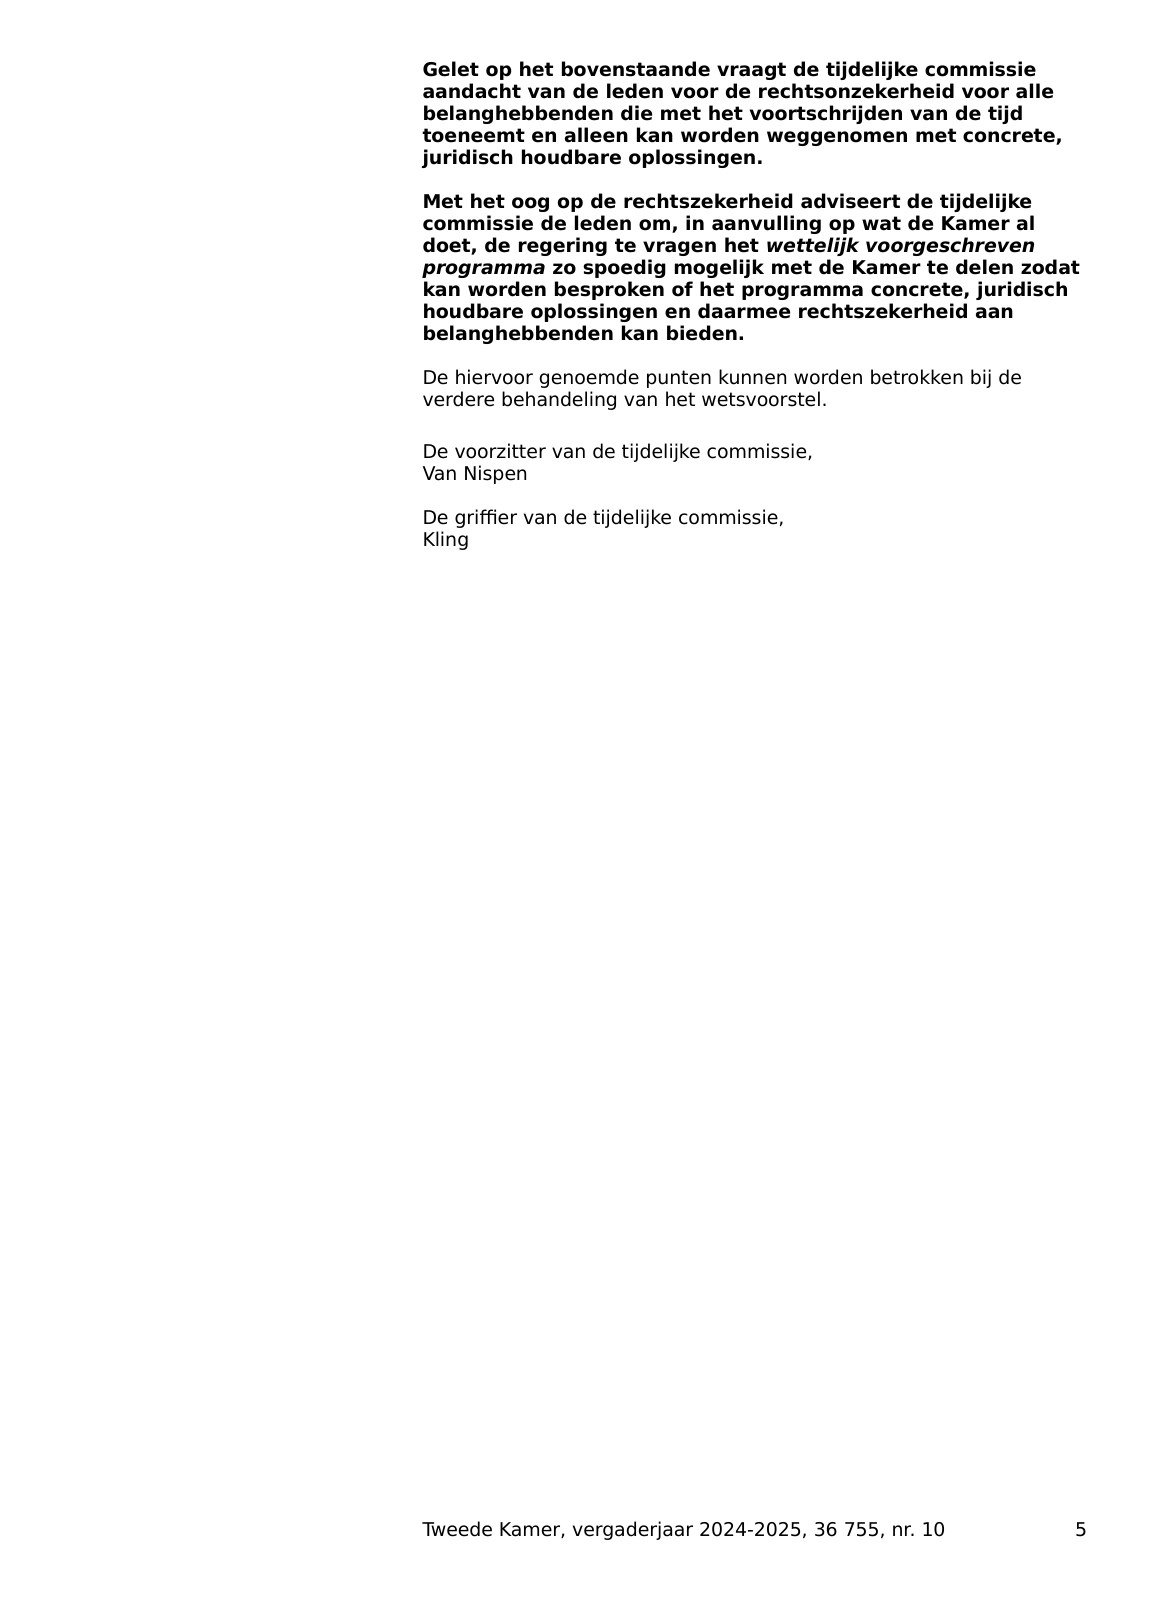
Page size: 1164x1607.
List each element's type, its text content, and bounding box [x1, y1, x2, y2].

text Met het oog op de rechtszekerheid adviseert de tijdelijke commissie de leden om, in aanvulling op wat de Kamer al doet, de regering te vragen het wettelijk voorgeschreven programma zo spoedig mogelijk met de Kamer te delen zodat kan worden besproken of het programma concrete, juridisch houdbare oplossingen en daarmee rechtszekerheid aan belanghebbenden kan bieden. [422, 191, 1087, 345]
text Gelet op het bovenstaande vraagt de tijdelijke commissie aandacht van de leden voor de rechtsonzekerheid voor alle belanghebbenden die met het voortschrijden van de tijd toeneemt en alleen kan worden weggenomen met concrete, juridisch houdbare oplossingen. [422, 59, 1087, 169]
text De griffier van de tijdelijke commissie, Kling [422, 507, 1087, 551]
text De hiervoor genoemde punten kunnen worden betrokken bij de verdere behandeling van het wetsvoorstel. [422, 367, 1087, 411]
text De voorzitter van de tijdelijke commissie, Van Nispen [422, 441, 1087, 485]
